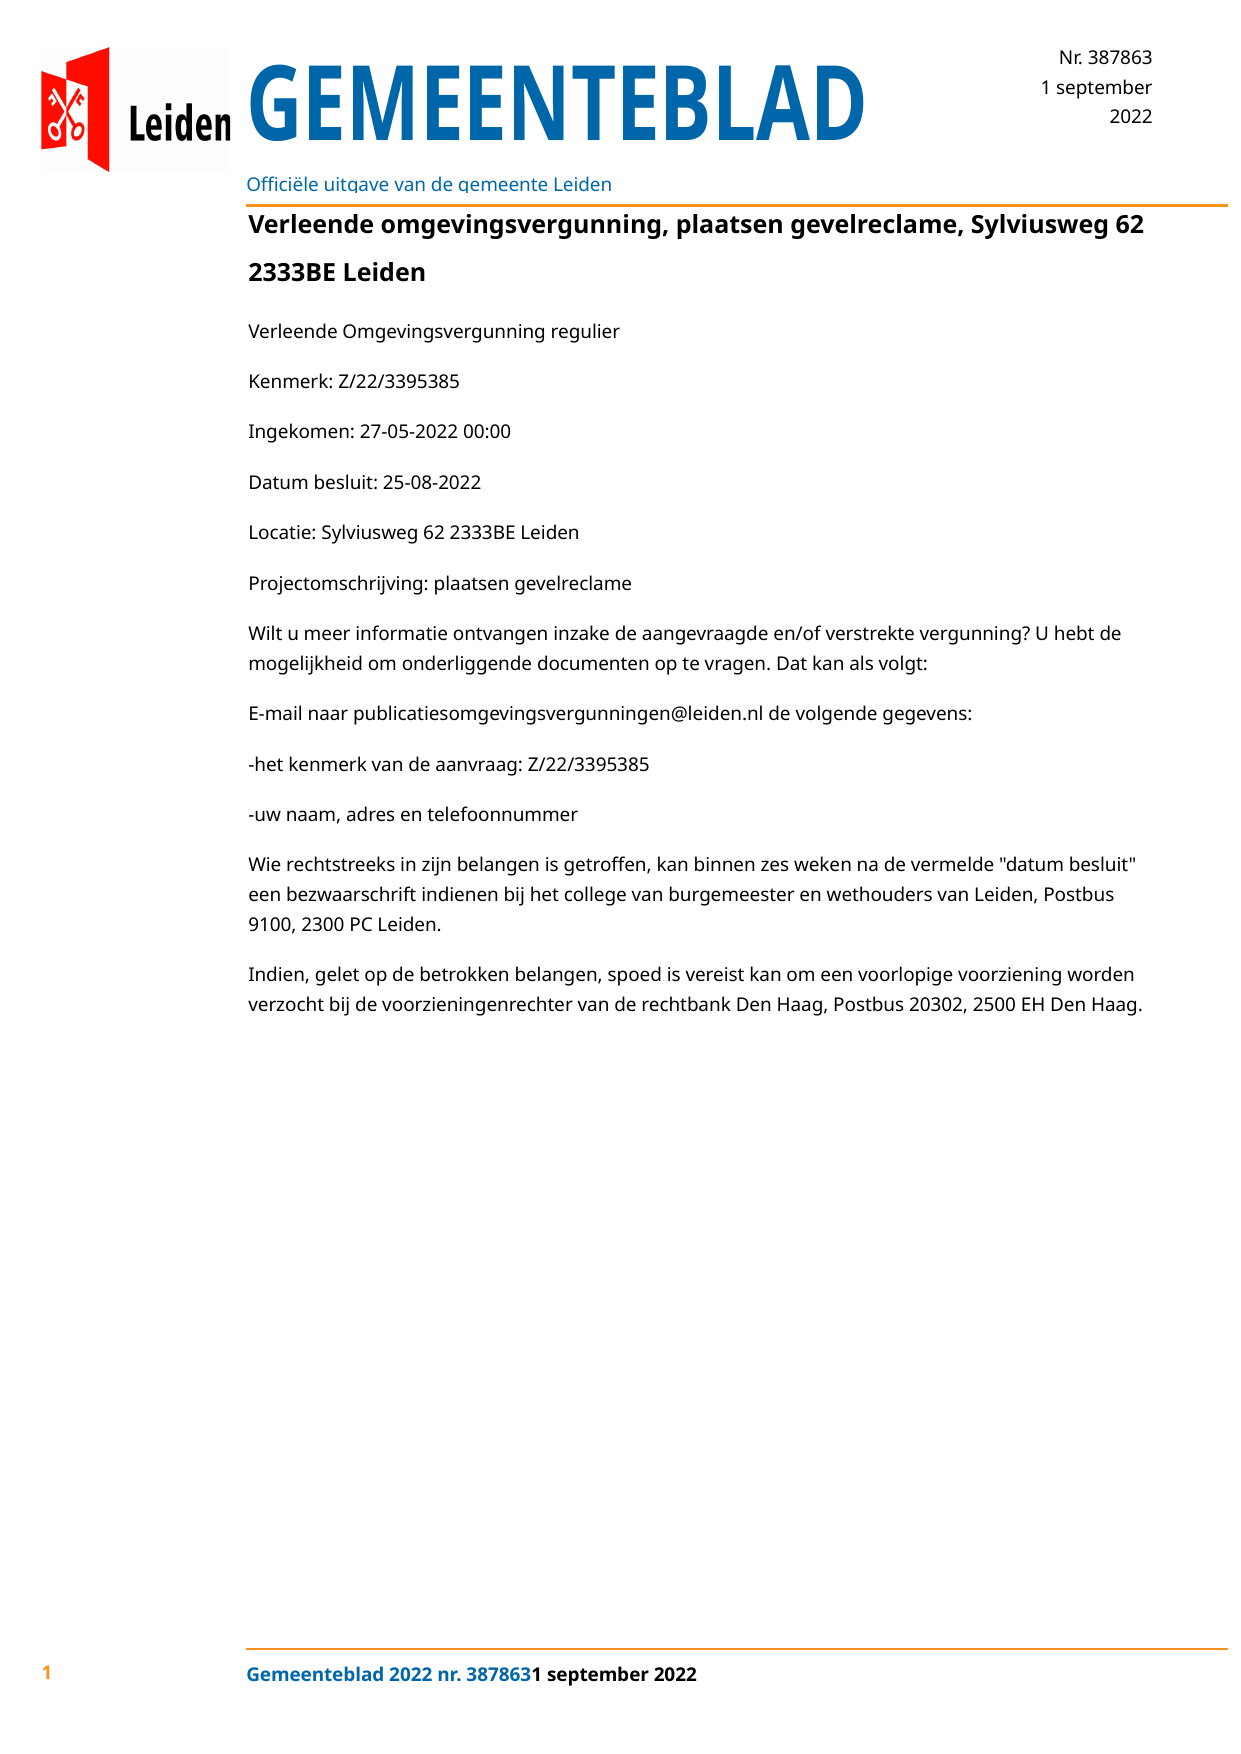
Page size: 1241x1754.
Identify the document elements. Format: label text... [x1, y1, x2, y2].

text Datum besluit: 25-08-2022 [248, 469, 1152, 495]
text Projectomschrijving: plaatsen gevelreclame [248, 570, 1152, 596]
text Indien, gelet op de betrokken belangen, spoed is vereist kan om een voorlopige voorziening worden verzocht bij de voorzieningenrechter van de rechtbank Den Haag, Postbus 20302, 2500 EH Den Haag. [248, 961, 1152, 1017]
text Kenmerk: Z/22/3395385 [248, 368, 1152, 394]
text E-mail naar publicatiesomgevingsvergunningen@leiden.nl de volgende gegevens: [248, 700, 1152, 726]
picture [41, 47, 231, 172]
text -het kenmerk van de aanvraag: Z/22/3395385 [248, 751, 1152, 777]
text Wilt u meer informatie ontvangen inzake de aangevraagde en/of verstrekte vergunning? U hebt de mogelijkheid om onderliggende documenten op te vragen. Dat kan als volgt: [248, 620, 1152, 676]
text Wie rechtstreeks in zijn belangen is getroffen, kan binnen zes weken na de vermelde "datum besluit" een bezwaarschrift indienen bij het college van burgemeester en wethouders van Leiden, Postbus 9100, 2300 PC Leiden. [248, 852, 1152, 937]
text Verleende Omgevingsvergunning regulier [248, 318, 1152, 344]
text -uw naam, adres en telefoonnummer [248, 801, 1152, 827]
text Locatie: Sylviusweg 62 2333BE Leiden [248, 519, 1152, 545]
text Ingekomen: 27-05-2022 00:00 [248, 419, 1152, 444]
text Verleende omgevingsvergunning, plaatsen gevelreclame, Sylviusweg 62 2333BE Leiden [248, 207, 1152, 288]
